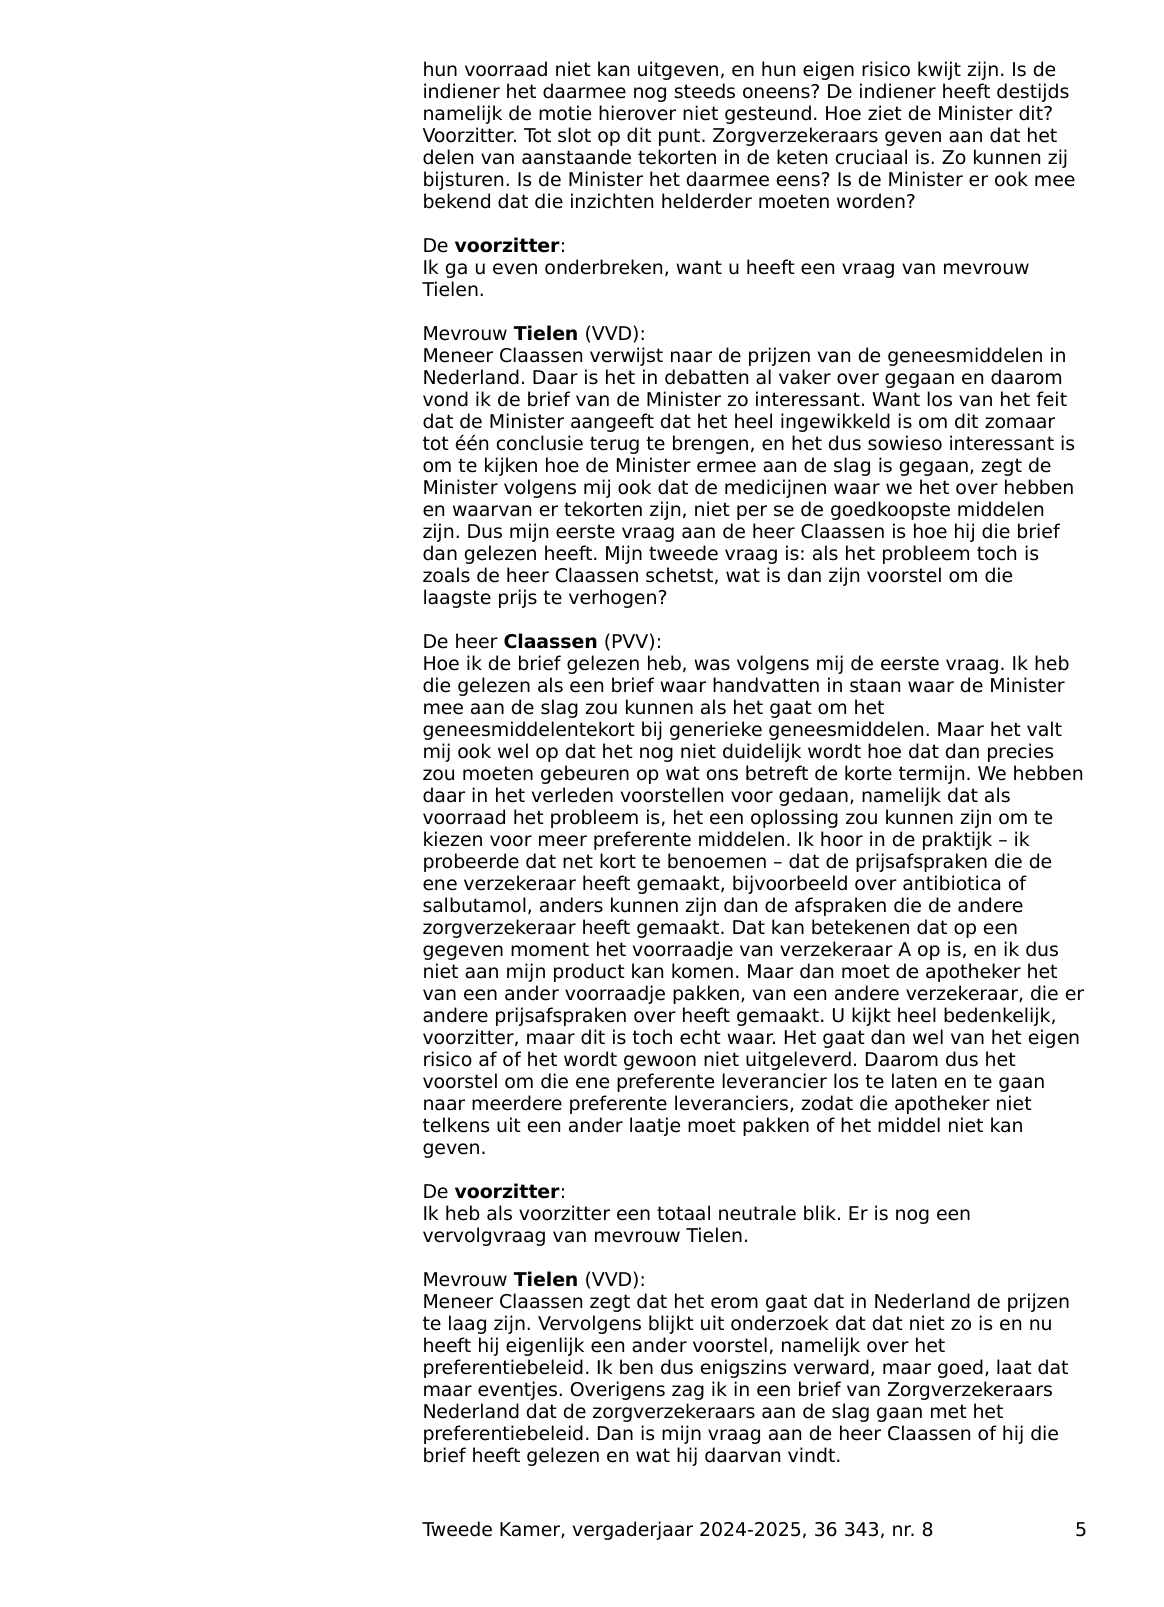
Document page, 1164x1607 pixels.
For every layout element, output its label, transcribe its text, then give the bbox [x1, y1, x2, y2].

text Hoe ik de brief gelezen heb, was volgens mij de eerste vraag. Ik heb die gelezen als een brief waar handvatten in staan waar de Minister mee aan de slag zou kunnen als het gaat om het geneesmiddelentekort bij generieke geneesmiddelen. Maar het valt mij ook wel op dat het nog niet duidelijk wordt hoe dat dan precies zou moeten gebeuren op wat ons betreft de korte termijn. We hebben daar in het verleden voorstellen voor gedaan, namelijk dat als voorraad het probleem is, het een oplossing zou kunnen zijn om te kiezen voor meer preferente middelen. Ik hoor in de praktijk – ik probeerde dat net kort te benoemen – dat de prijsafspraken die de ene verzekeraar heeft gemaakt, bijvoorbeeld over antibiotica of salbutamol, anders kunnen zijn dan de afspraken die de andere zorgverzekeraar heeft gemaakt. Dat kan betekenen dat op een gegeven moment het voorraadje van verzekeraar A op is, en ik dus niet aan mijn product kan komen. Maar dan moet de apotheker het van een ander voorraadje pakken, van een andere verzekeraar, die er andere prijsafspraken over heeft gemaakt. U kijkt heel bedenkelijk, voorzitter, maar dit is toch echt waar. Het gaat dan wel van het eigen risico af of het wordt gewoon niet uitgeleverd. Daarom dus het voorstel om die ene preferente leverancier los te laten en te gaan naar meerdere preferente leveranciers, zodat die apotheker niet telkens uit een ander laatje moet pakken of het middel niet kan geven. [422, 653, 1087, 1159]
text De voorzitter: [422, 235, 1087, 257]
text De heer Claassen (PVV): [422, 631, 1087, 653]
text Ik heb als voorzitter een totaal neutrale blik. Er is nog een vervolgvraag van mevrouw Tielen. [422, 1203, 1087, 1247]
text Mevrouw Tielen (VVD): [422, 323, 1087, 345]
text Ik ga u even onderbreken, want u heeft een vraag van mevrouw Tielen. [422, 257, 1087, 301]
text Meneer Claassen verwijst naar de prijzen van de geneesmiddelen in Nederland. Daar is het in debatten al vaker over gegaan en daarom vond ik de brief van de Minister zo interessant. Want los van het feit dat de Minister aangeeft dat het heel ingewikkeld is om dit zomaar tot één conclusie terug te brengen, en het dus sowieso interessant is om te kijken hoe de Minister ermee aan de slag is gegaan, zegt de Minister volgens mij ook dat de medicijnen waar we het over hebben en waarvan er tekorten zijn, niet per se de goedkoopste middelen zijn. Dus mijn eerste vraag aan de heer Claassen is hoe hij die brief dan gelezen heeft. Mijn tweede vraag is: als het probleem toch is zoals de heer Claassen schetst, wat is dan zijn voorstel om die laagste prijs te verhogen? [422, 345, 1087, 609]
text hun voorraad niet kan uitgeven, en hun eigen risico kwijt zijn. Is de indiener het daarmee nog steeds oneens? De indiener heeft destijds namelijk de motie hierover niet gesteund. Hoe ziet de Minister dit? [422, 59, 1087, 125]
text Mevrouw Tielen (VVD): [422, 1269, 1087, 1291]
text Voorzitter. Tot slot op dit punt. Zorgverzekeraars geven aan dat het delen van aanstaande tekorten in de keten cruciaal is. Zo kunnen zij bijsturen. Is de Minister het daarmee eens? Is de Minister er ook mee bekend dat die inzichten helderder moeten worden? [422, 125, 1087, 213]
text De voorzitter: [422, 1181, 1087, 1203]
text Meneer Claassen zegt dat het erom gaat dat in Nederland de prijzen te laag zijn. Vervolgens blijkt uit onderzoek dat dat niet zo is en nu heeft hij eigenlijk een ander voorstel, namelijk over het preferentiebeleid. Ik ben dus enigszins verward, maar goed, laat dat maar eventjes. Overigens zag ik in een brief van Zorgverzekeraars Nederland dat de zorgverzekeraars aan de slag gaan met het preferentiebeleid. Dan is mijn vraag aan de heer Claassen of hij die brief heeft gelezen en wat hij daarvan vindt. [422, 1291, 1087, 1467]
